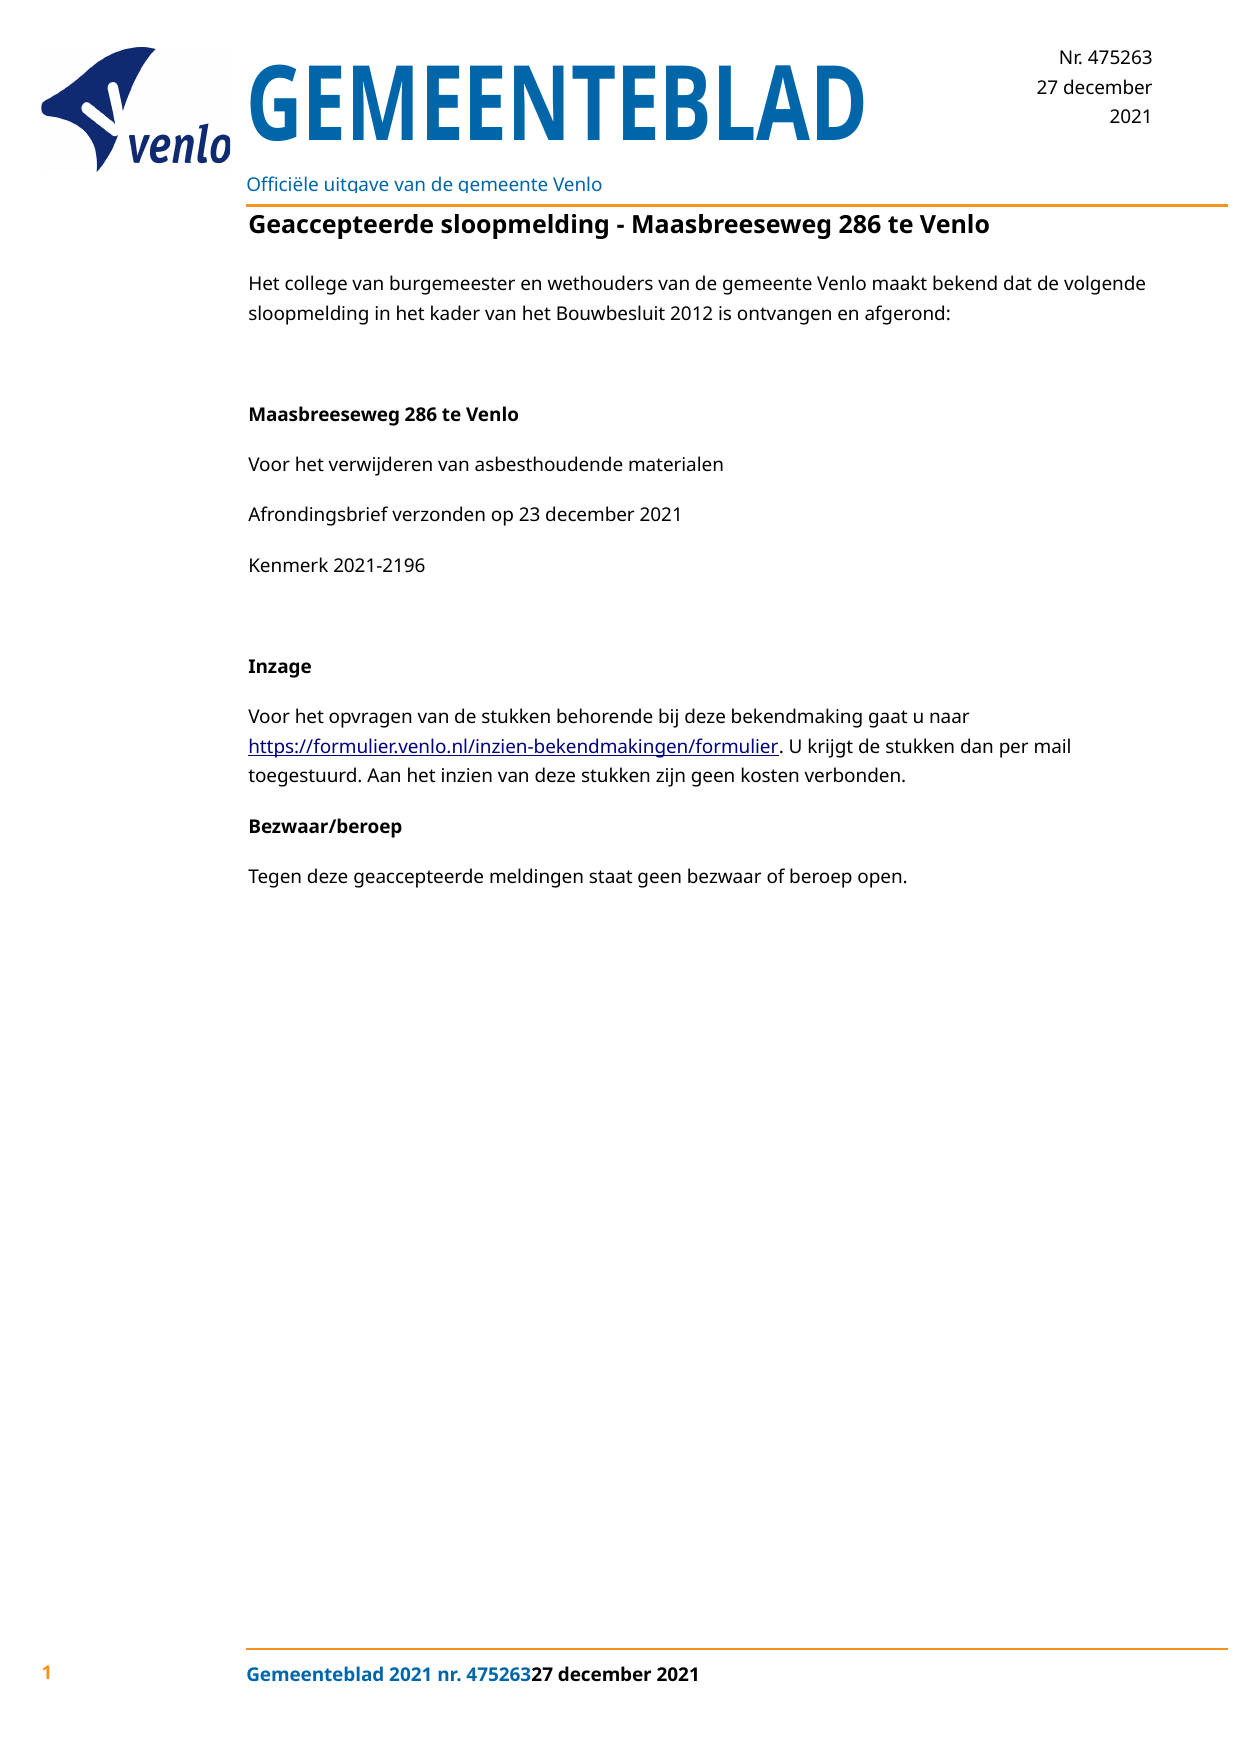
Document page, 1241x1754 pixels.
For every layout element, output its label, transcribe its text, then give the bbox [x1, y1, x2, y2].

text Voor het opvragen van de stukken behorende bij deze bekendmaking gaat u naar https://formulier.venlo.nl/inzien-bekendmakingen/formulier. U krijgt de stukken dan per mail toegestuurd. Aan het inzien van deze stukken zijn geen kosten verbonden. [248, 703, 1152, 788]
text Maasbreeseweg 286 te Venlo [248, 401, 1152, 426]
text Afrondingsbrief verzonden op 23 december 2021 [248, 502, 1152, 527]
text Tegen deze geaccepteerde meldingen staat geen bezwaar of beroep open. [248, 863, 1152, 889]
picture [41, 47, 231, 172]
text Inzage [248, 653, 1152, 678]
text Geaccepteerde sloopmelding - Maasbreeseweg 286 te Venlo [248, 207, 1152, 241]
text Het college van burgemeester en wethouders van de gemeente Venlo maakt bekend dat de volgende sloopmelding in het kader van het Bouwbesluit 2012 is ontvangen en afgerond: [248, 270, 1152, 326]
text Voor het verwijderen van asbesthoudende materialen [248, 451, 1152, 477]
text Bezwaar/beroep [248, 813, 1152, 838]
text Kenmerk 2021-2196 [248, 552, 1152, 578]
